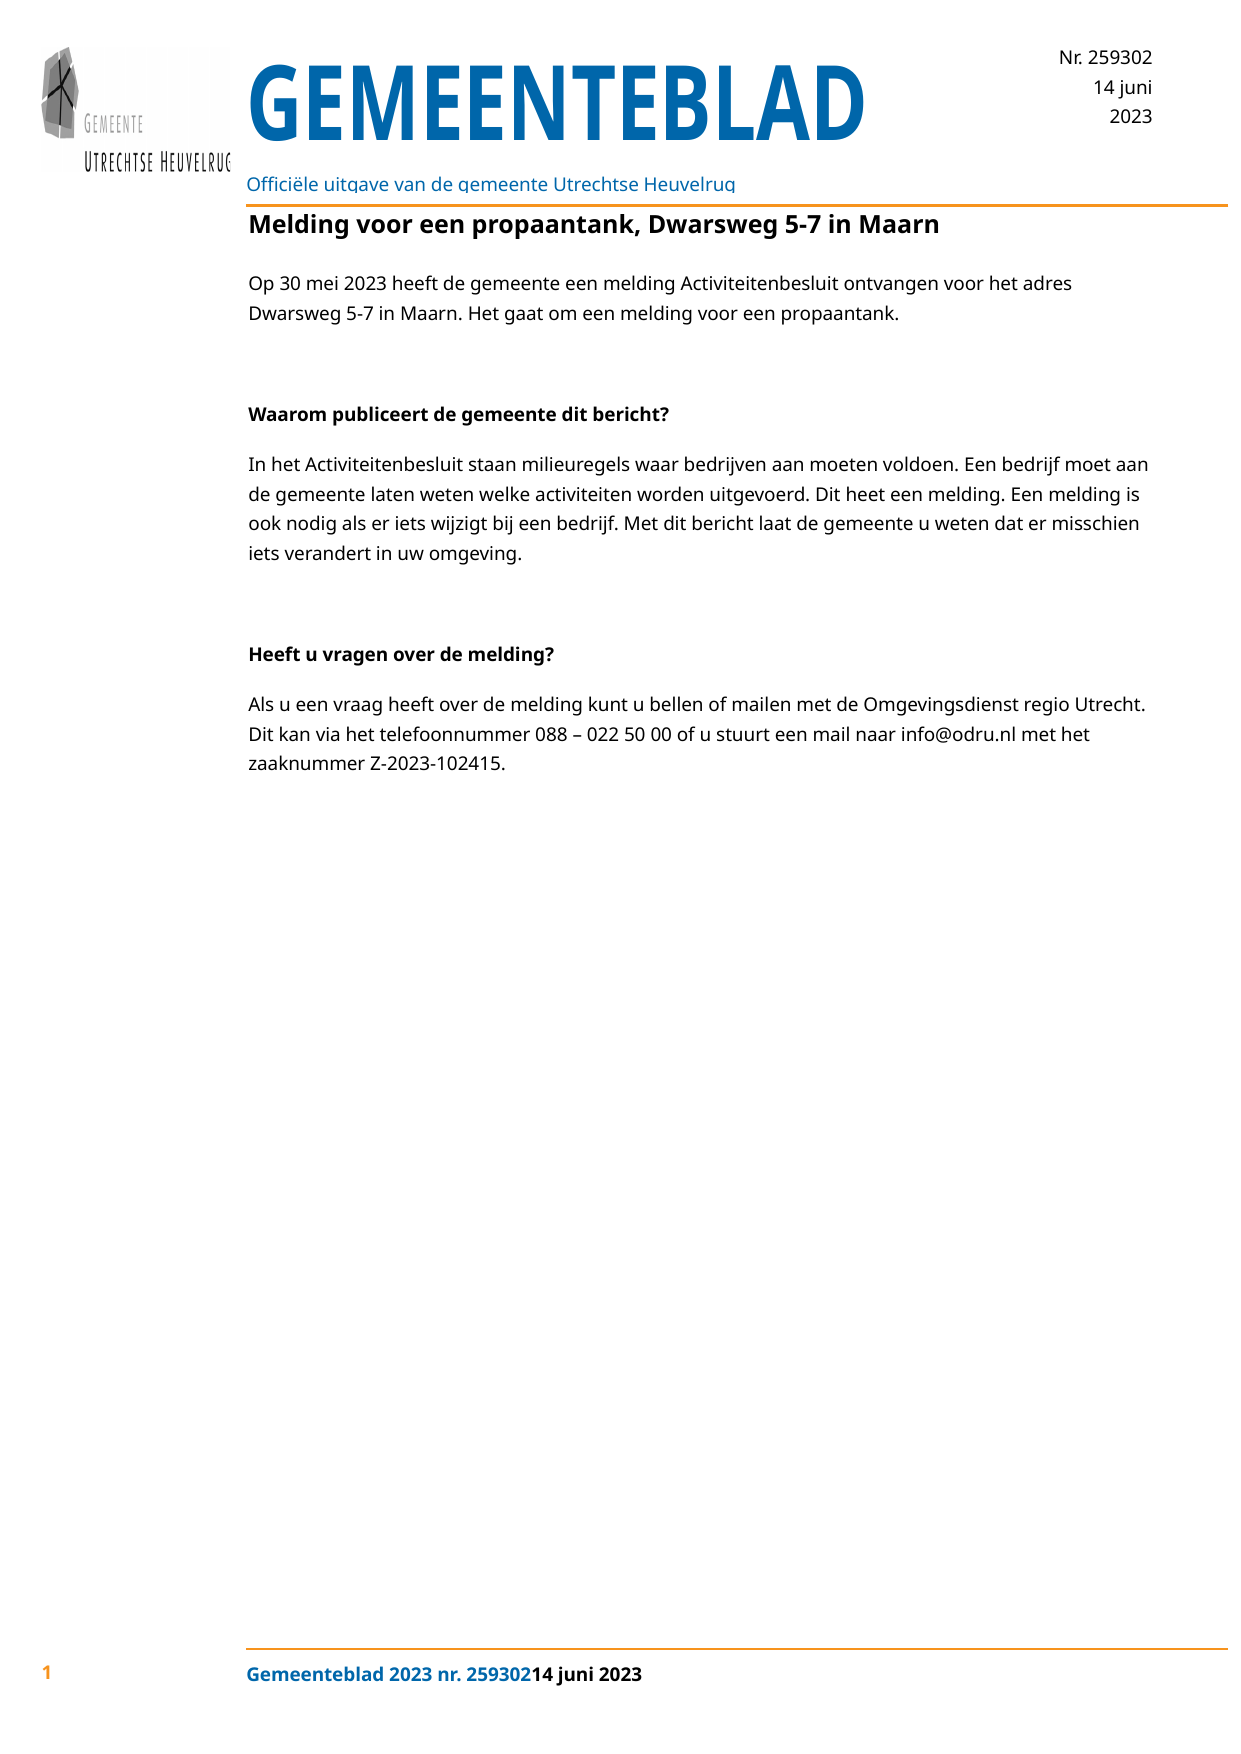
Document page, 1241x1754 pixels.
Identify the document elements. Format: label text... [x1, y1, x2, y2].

text Op 30 mei 2023 heeft de gemeente een melding Activiteitenbesluit ontvangen voor het adres Dwarsweg 5-7 in Maarn. Het gaat om een melding voor een propaantank. [248, 270, 1152, 326]
text In het Activiteitenbesluit staan milieuregels waar bedrijven aan moeten voldoen. Een bedrijf moet aan de gemeente laten weten welke activiteiten worden uitgevoerd. Dit heet een melding. Een melding is ook nodig als er iets wijzigt bij een bedrijf. Met dit bericht laat de gemeente u weten dat er misschien iets verandert in uw omgeving. [248, 451, 1152, 566]
picture [41, 47, 231, 172]
text Heeft u vragen over de melding? [248, 641, 1152, 666]
text Melding voor een propaantank, Dwarsweg 5-7 in Maarn [248, 207, 1152, 241]
text Waarom publiceert de gemeente dit bericht? [248, 401, 1152, 426]
text Als u een vraag heeft over de melding kunt u bellen of mailen met de Omgevingsdienst regio Utrecht. Dit kan via het telefoonnummer 088 – 022 50 00 of u stuurt een mail naar info@odru.nl met het zaaknummer Z-2023-102415. [248, 691, 1152, 776]
